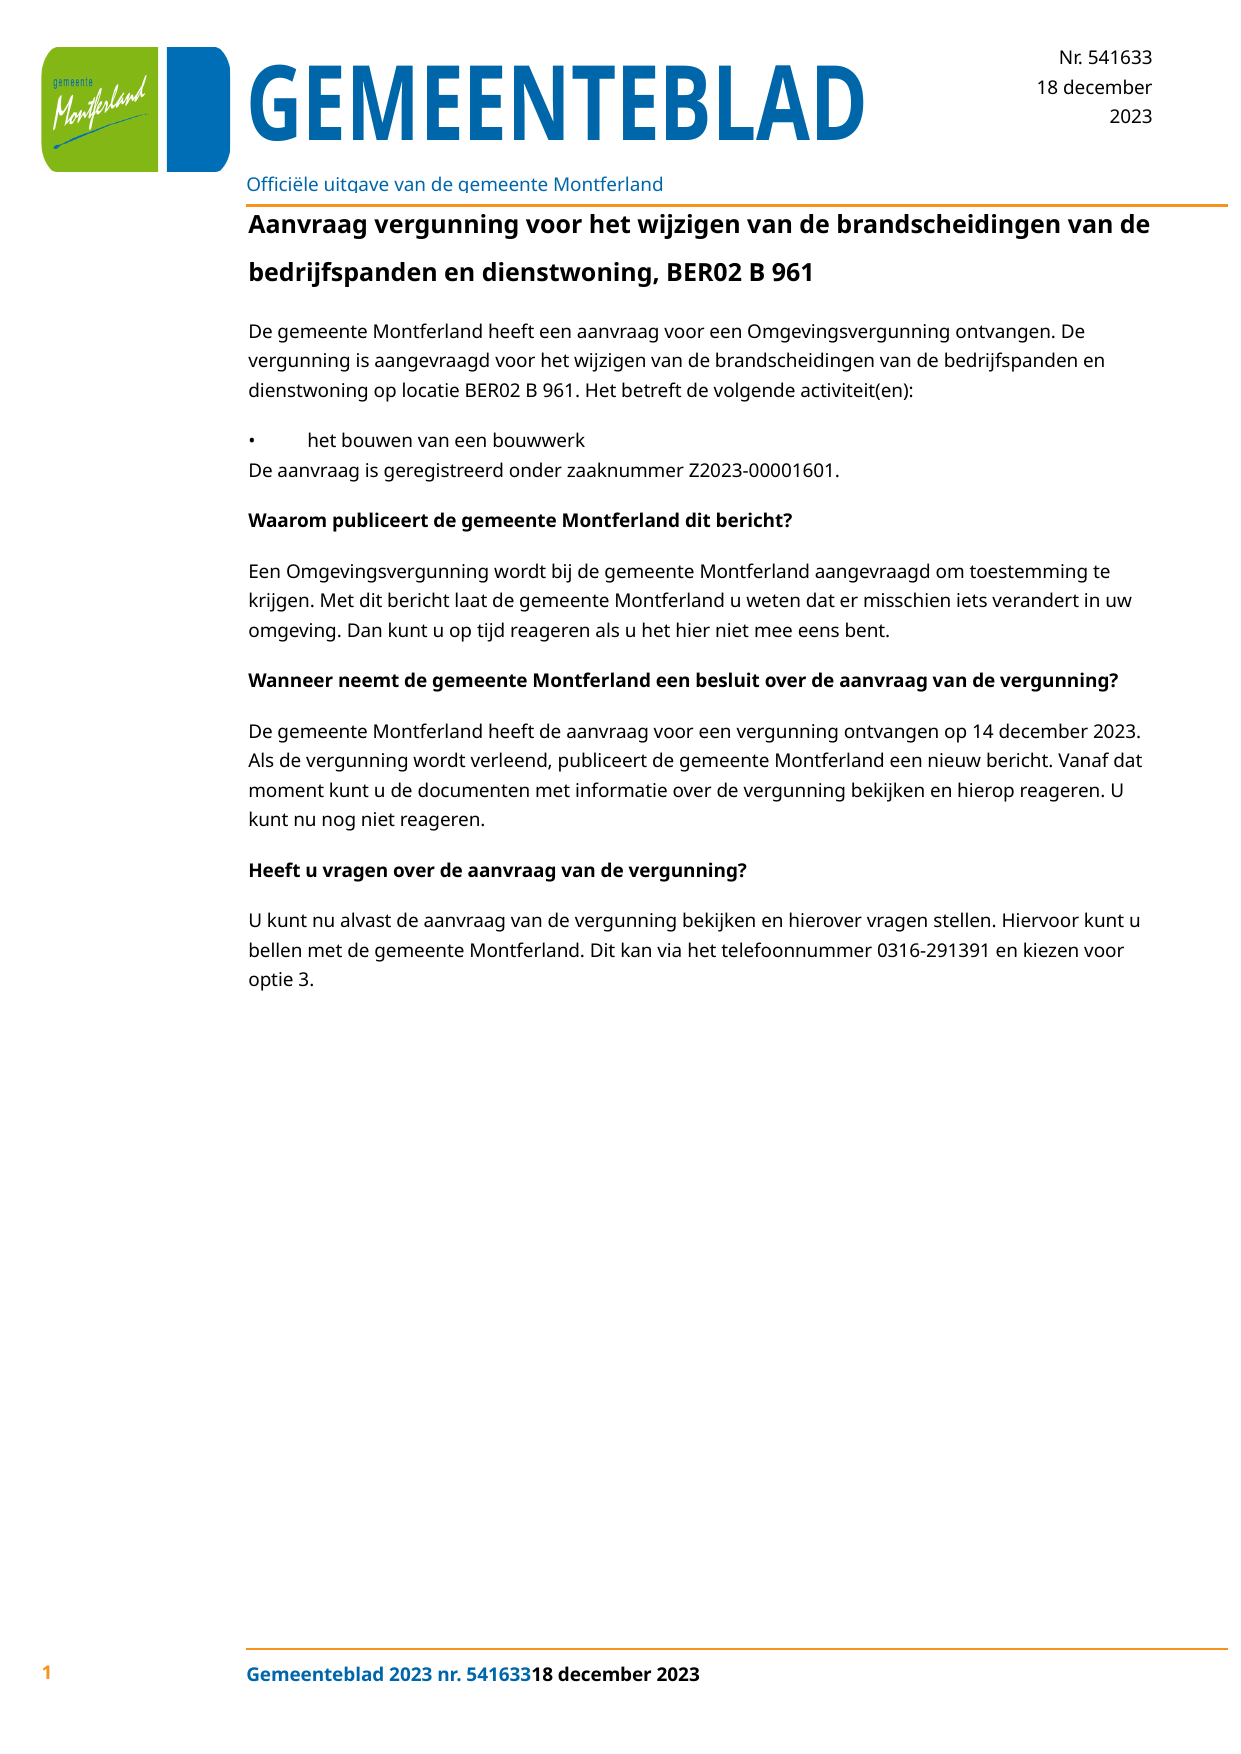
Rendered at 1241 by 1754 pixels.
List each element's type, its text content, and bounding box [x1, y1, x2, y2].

text Aanvraag vergunning voor het wijzigen van de brandscheidingen van de bedrijfspanden en dienstwoning, BER02 B 961 [248, 207, 1152, 288]
text U kunt nu alvast de aanvraag van de vergunning bekijken en hierover vragen stellen. Hiervoor kunt u bellen met de gemeente Montferland. Dit kan via het telefoonnummer 0316-291391 en kiezen voor optie 3. [248, 907, 1152, 992]
text Heeft u vragen over de aanvraag van de vergunning? [248, 857, 1152, 883]
list het bouwen van een bouwwerk [248, 427, 1152, 453]
text Waarom publiceert de gemeente Montferland dit bericht? [248, 507, 1152, 533]
text De gemeente Montferland heeft de aanvraag voor een vergunning ontvangen op 14 december 2023. Als de vergunning wordt verleend, publiceert de gemeente Montferland een nieuw bericht. Vanaf dat moment kunt u de documenten met informatie over de vergunning bekijken en hierop reageren. U kunt nu nog niet reageren. [248, 718, 1152, 832]
text Wanneer neemt de gemeente Montferland een besluit over de aanvraag van de vergunning? [248, 667, 1152, 693]
text De aanvraag is geregistreerd onder zaaknummer Z2023-00001601. [248, 457, 1152, 483]
text De gemeente Montferland heeft een aanvraag voor een Omgevingsvergunning ontvangen. De vergunning is aangevraagd voor het wijzigen van de brandscheidingen van de bedrijfspanden en dienstwoning op locatie BER02 B 961. Het betreft de volgende activiteit(en): [248, 318, 1152, 403]
text Een Omgevingsvergunning wordt bij de gemeente Montferland aangevraagd om toestemming te krijgen. Met dit bericht laat de gemeente Montferland u weten dat er misschien iets verandert in uw omgeving. Dan kunt u op tijd reageren als u het hier niet mee eens bent. [248, 558, 1152, 643]
picture [41, 47, 231, 172]
